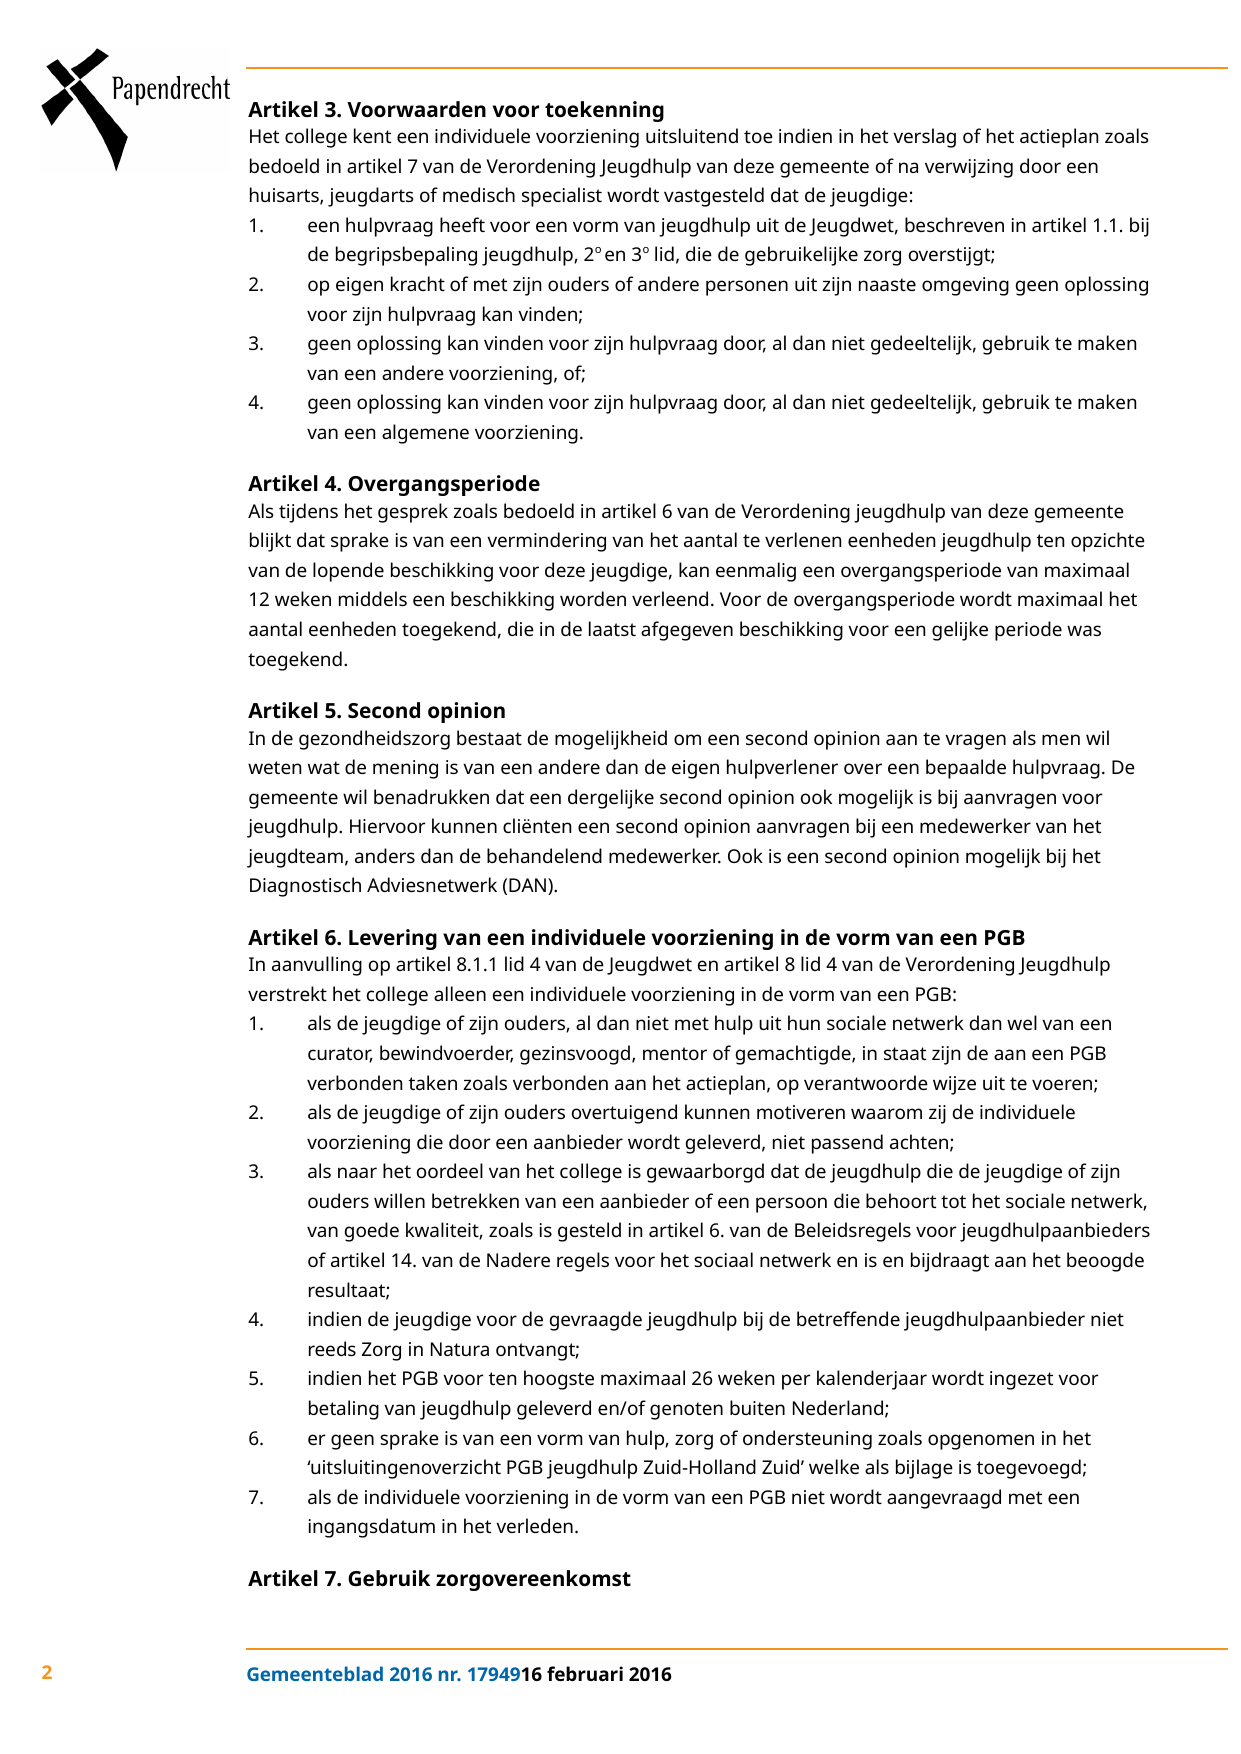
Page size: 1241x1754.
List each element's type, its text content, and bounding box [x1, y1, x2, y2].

text Artikel 6. Levering van een individuele voorziening in de vorm van een PGB [248, 923, 1152, 951]
list een hulpvraag heeft voor een vorm van jeugdhulp uit de Jeugdwet, beschreven in artikel 1.1. bij de begripsbepaling jeugdhulp, 2o en 3o lid, die de gebruikelijke zorg overstijgt; [248, 212, 1152, 267]
text Artikel 7. Gebruik zorgovereenkomst [248, 1564, 1152, 1592]
text Het college kent een individuele voorziening uitsluitend toe indien in het verslag of het actieplan zoals bedoeld in artikel 7 van de Verordening Jeugdhulp van deze gemeente of na verwijzing door een huisarts, jeugdarts of medisch specialist wordt vastgesteld dat de jeugdige: [248, 123, 1152, 208]
list als de jeugdige of zijn ouders overtuigend kunnen motiveren waarom zij de individuele voorziening die door een aanbieder wordt geleverd, niet passend achten; [248, 1099, 1152, 1155]
text Als tijdens het gesprek zoals bedoeld in artikel 6 van de Verordening jeugdhulp van deze gemeente blijkt dat sprake is van een vermindering van het aantal te verlenen eenheden jeugdhulp ten opzichte van de lopende beschikking voor deze jeugdige, kan eenmalig een overgangsperiode van maximaal 12 weken middels een beschikking worden verleend. Voor de overgangsperiode wordt maximaal het aantal eenheden toegekend, die in de laatst afgegeven beschikking voor een gelijke periode was toegekend. [248, 498, 1152, 672]
list op eigen kracht of met zijn ouders of andere personen uit zijn naaste omgeving geen oplossing voor zijn hulpvraag kan vinden; [248, 271, 1152, 326]
text Artikel 4. Overgangsperiode [248, 469, 1152, 498]
list indien het PGB voor ten hoogste maximaal 26 weken per kalenderjaar wordt ingezet voor betaling van jeugdhulp geleverd en/of genoten buiten Nederland; [248, 1366, 1152, 1421]
picture [41, 47, 231, 172]
text In de gezondheidszorg bestaat de mogelijkheid om een second opinion aan te vragen als men wil weten wat de mening is van een andere dan de eigen hulpverlener over een bepaalde hulpvraag. De gemeente wil benadrukken dat een dergelijke second opinion ook mogelijk is bij aanvragen voor jeugdhulp. Hiervoor kunnen cliënten een second opinion aanvragen bij een medewerker van het jeugdteam, anders dan de behandelend medewerker. Ook is een second opinion mogelijk bij het Diagnostisch Adviesnetwerk (DAN). [248, 725, 1152, 898]
list er geen sprake is van een vorm van hulp, zorg of ondersteuning zoals opgenomen in het ‘uitsluitingenoverzicht PGB jeugdhulp Zuid-Holland Zuid’ welke als bijlage is toegevoegd; [248, 1425, 1152, 1480]
list geen oplossing kan vinden voor zijn hulpvraag door, al dan niet gedeeltelijk, gebruik te maken van een algemene voorziening. [248, 389, 1152, 445]
list geen oplossing kan vinden voor zijn hulpvraag door, al dan niet gedeeltelijk, gebruik te maken van een andere voorziening, of; [248, 330, 1152, 386]
text In aanvulling op artikel 8.1.1 lid 4 van de Jeugdwet en artikel 8 lid 4 van de Verordening Jeugdhulp verstrekt het college alleen een individuele voorziening in de vorm van een PGB: [248, 951, 1152, 1007]
list indien de jeugdige voor de gevraagde jeugdhulp bij de betreffende jeugdhulpaanbieder niet reeds Zorg in Natura ontvangt; [248, 1306, 1152, 1362]
list als naar het oordeel van het college is gewaarborgd dat de jeugdhulp die de jeugdige of zijn ouders willen betrekken van een aanbieder of een persoon die behoort tot het sociale netwerk, van goede kwaliteit, zoals is gesteld in artikel 6. van de Beleidsregels voor jeugdhulpaanbieders of artikel 14. van de Nadere regels voor het sociaal netwerk en is en bijdraagt aan het beoogde resultaat; [248, 1158, 1152, 1303]
text Artikel 3. Voorwaarden voor toekenning [248, 95, 1152, 123]
text Artikel 5. Second opinion [248, 696, 1152, 725]
list als de jeugdige of zijn ouders, al dan niet met hulp uit hun sociale netwerk dan wel van een curator, bewindvoerder, gezinsvoogd, mentor of gemachtigde, in staat zijn de aan een PGB verbonden taken zoals verbonden aan het actieplan, op verantwoorde wijze uit te voeren; [248, 1011, 1152, 1096]
list als de individuele voorziening in de vorm van een PGB niet wordt aangevraagd met een ingangsdatum in het verleden. [248, 1484, 1152, 1539]
